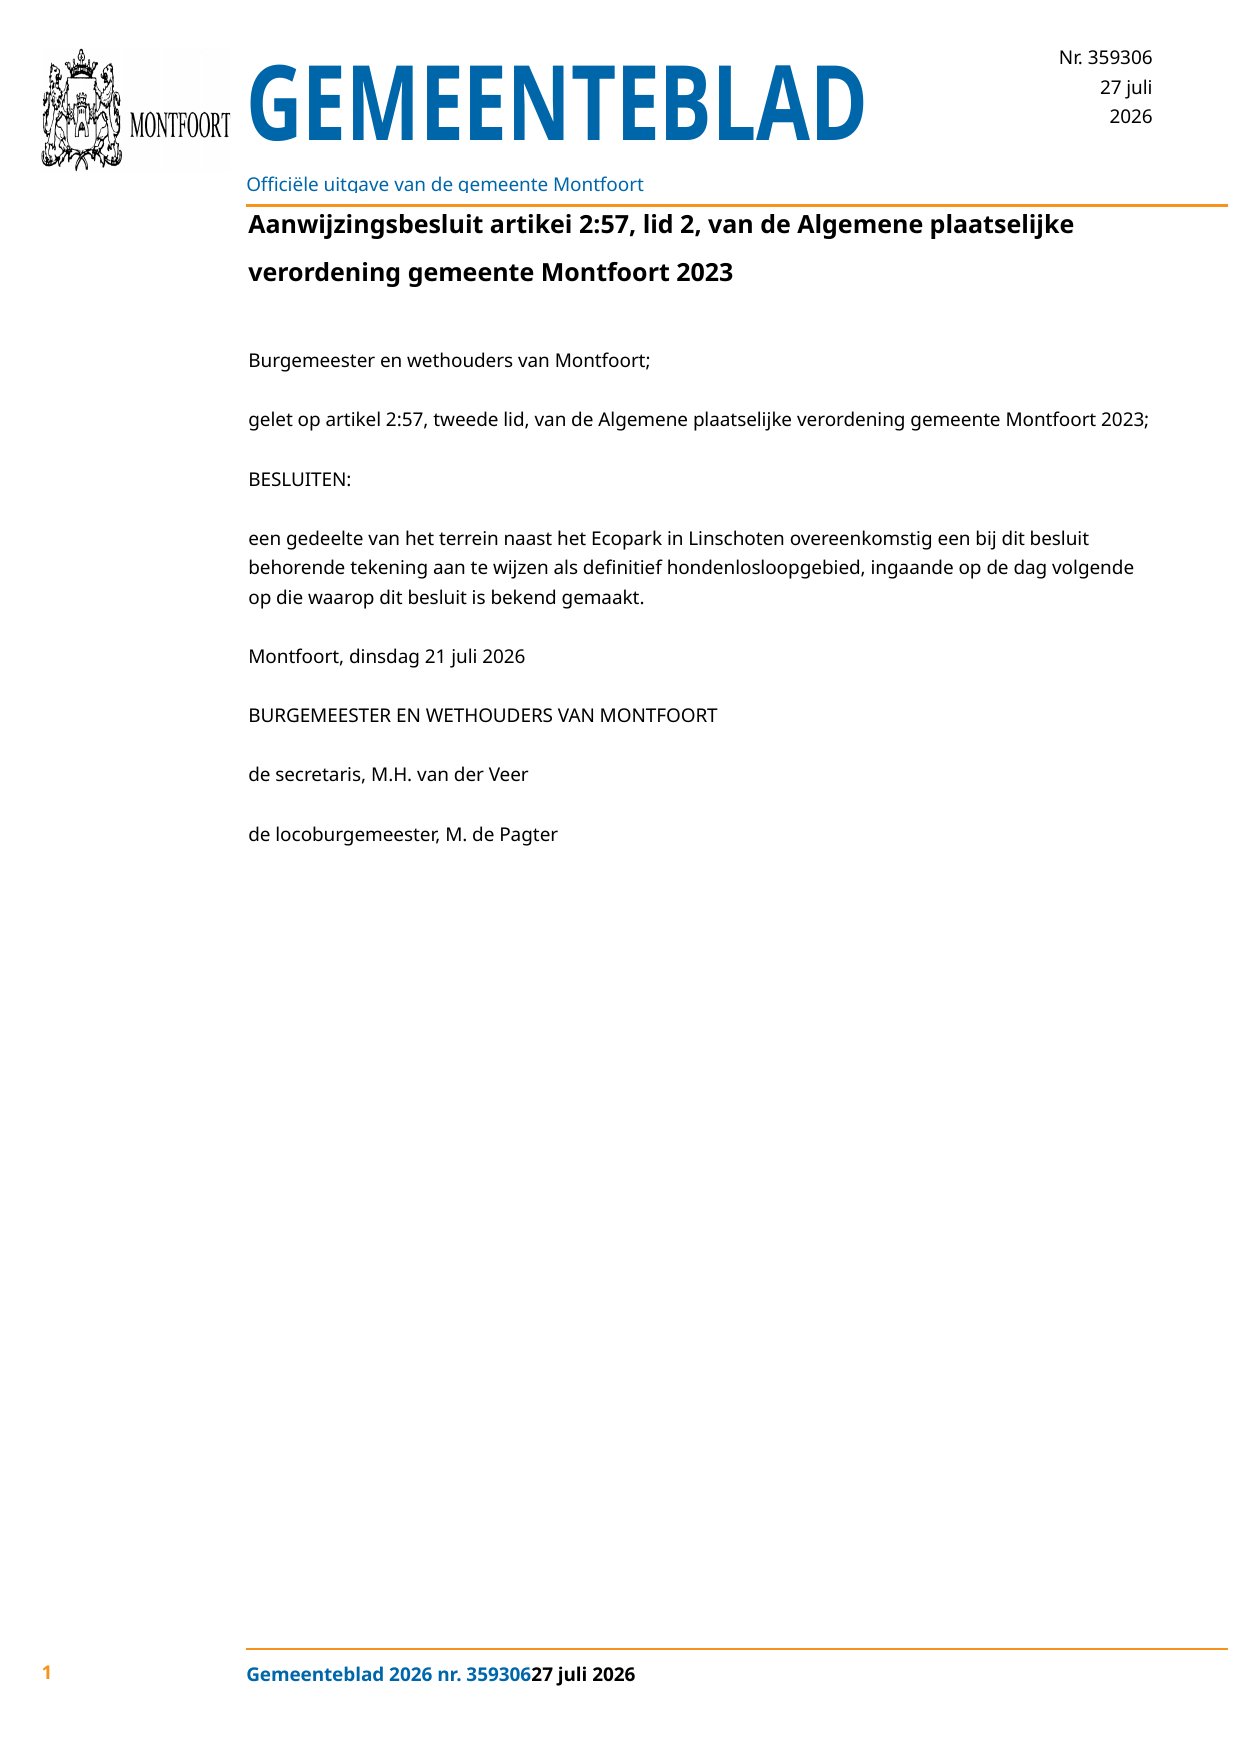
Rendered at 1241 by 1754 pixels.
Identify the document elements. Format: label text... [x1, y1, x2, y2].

text BURGEMEESTER EN WETHOUDERS VAN MONTFOORT [248, 702, 1152, 728]
text Montfoort, dinsdag 21 juli 2026 [248, 643, 1152, 669]
text gelet op artikel 2:57, tweede lid, van de Algemene plaatselijke verordening gemeente Montfoort 2023; [248, 407, 1152, 432]
picture [41, 47, 231, 172]
text BESLUITEN: [248, 466, 1152, 492]
text de secretaris, M.H. van der Veer [248, 762, 1152, 787]
text Burgemeester en wethouders van Montfoort; [248, 347, 1152, 373]
text Aanwijzingsbesluit artikei 2:57, lid 2, van de Algemene plaatselijke verordening gemeente Montfoort 2023 [248, 207, 1152, 288]
text een gedeelte van het terrein naast het Ecopark in Linschoten overeenkomstig een bij dit besluit behorende tekening aan te wijzen als definitief hondenlosloopgebied, ingaande op de dag volgende op die waarop dit besluit is bekend gemaakt. [248, 525, 1152, 610]
text de locoburgemeester, M. de Pagter [248, 821, 1152, 847]
